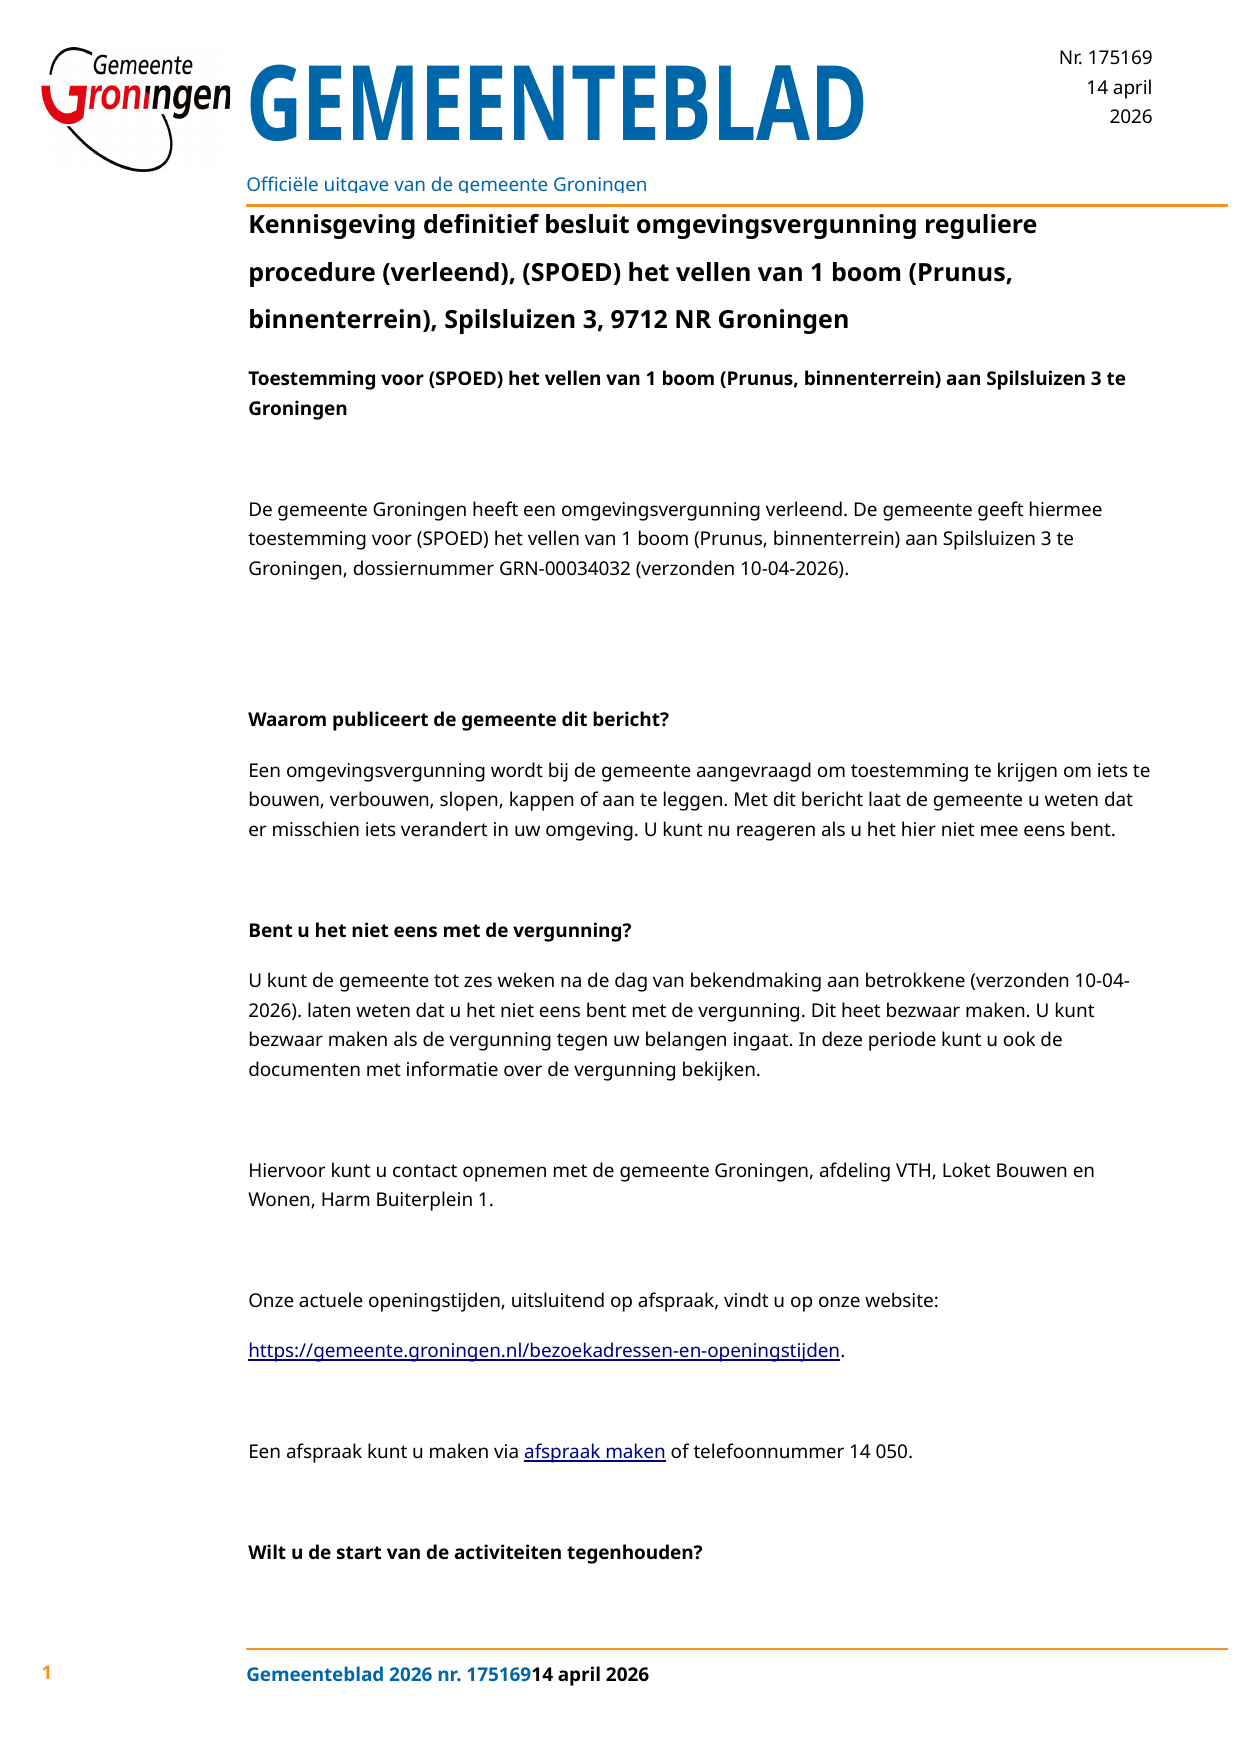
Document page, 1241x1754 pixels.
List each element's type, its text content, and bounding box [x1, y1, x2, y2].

text Wilt u de start van de activiteiten tegenhouden? [248, 1539, 1152, 1565]
text Toestemming voor (SPOED) het vellen van 1 boom (Prunus, binnenterrein) aan Spilsluizen 3 te Groningen [248, 366, 1152, 421]
text https://gemeente.groningen.nl/bezoekadressen-en-openingstijden. [248, 1338, 1152, 1363]
text Bent u het niet eens met de vergunning? [248, 917, 1152, 942]
text Waarom publiceert de gemeente dit bericht? [248, 706, 1152, 732]
text Hiervoor kunt u contact opnemen met de gemeente Groningen, afdeling VTH, Loket Bouwen en Wonen, Harm Buiterplein 1. [248, 1157, 1152, 1212]
text Een omgevingsvergunning wordt bij de gemeente aangevraagd om toestemming te krijgen om iets te bouwen, verbouwen, slopen, kappen of aan te leggen. Met dit bericht laat de gemeente u weten dat er misschien iets verandert in uw omgeving. U kunt nu reageren als u het hier niet mee eens bent. [248, 757, 1152, 842]
text U kunt de gemeente tot zes weken na de dag van bekendmaking aan betrokkene (verzonden 10-04-2026). laten weten dat u het niet eens bent met de vergunning. Dit heet bezwaar maken. U kunt bezwaar maken als de vergunning tegen uw belangen ingaat. In deze periode kunt u ook de documenten met informatie over de vergunning bekijken. [248, 967, 1152, 1082]
text Een afspraak kunt u maken via afspraak maken of telefoonnummer 14 050. [248, 1438, 1152, 1464]
picture [41, 47, 231, 172]
text De gemeente Groningen heeft een omgevingsvergunning verleend. De gemeente geeft hiermee toestemming voor (SPOED) het vellen van 1 boom (Prunus, binnenterrein) aan Spilsluizen 3 te Groningen, dossiernummer GRN-00034032 (verzonden 10-04-2026). [248, 496, 1152, 581]
text Kennisgeving definitief besluit omgevingsvergunning reguliere procedure (verleend), (SPOED) het vellen van 1 boom (Prunus, binnenterrein), Spilsluizen 3, 9712 NR Groningen [248, 207, 1152, 336]
text Onze actuele openingstijden, uitsluitend op afspraak, vindt u op onze website: [248, 1287, 1152, 1313]
